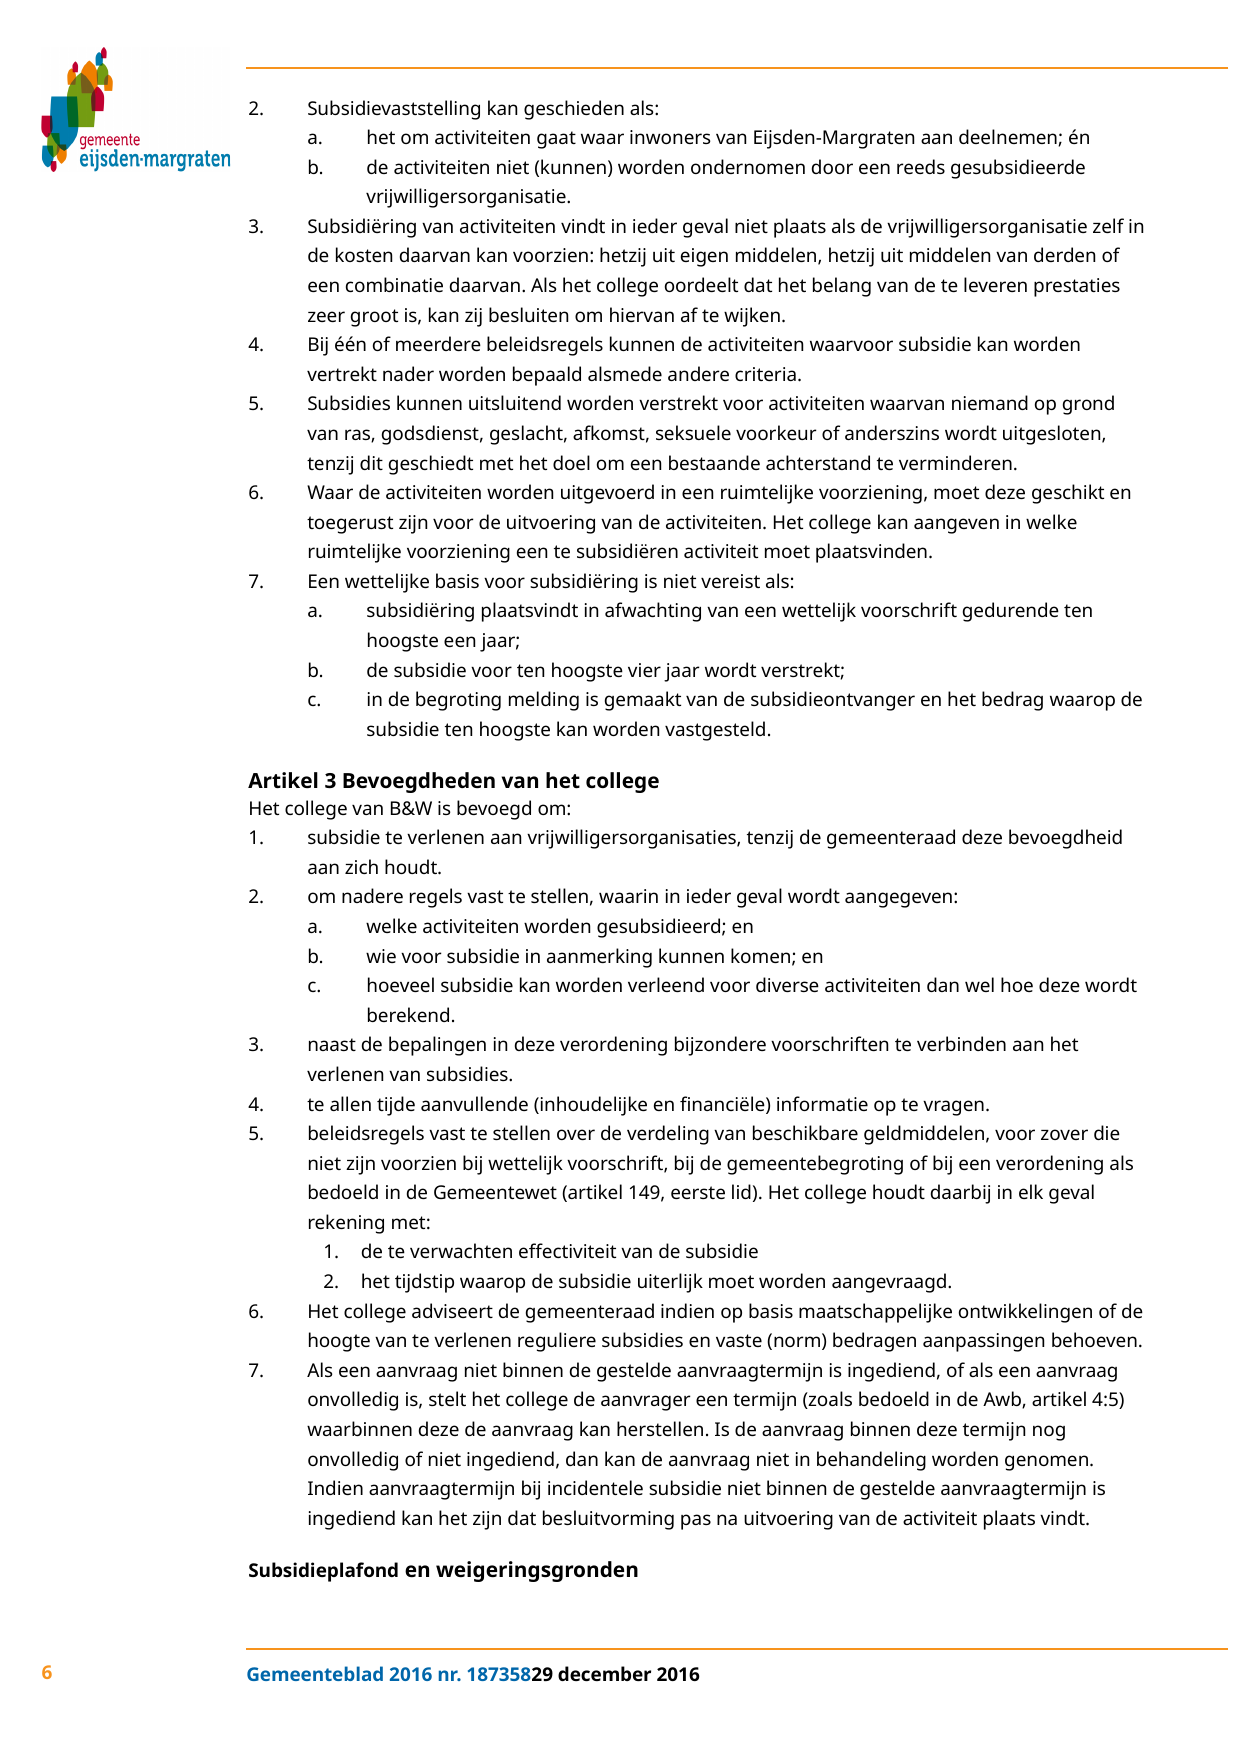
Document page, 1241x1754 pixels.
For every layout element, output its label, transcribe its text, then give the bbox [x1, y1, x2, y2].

list Subsidiëring van activiteiten vindt in ieder geval niet plaats als de vrijwilligersorganisatie zelf in de kosten daarvan kan voorzien: hetzij uit eigen middelen, hetzij uit middelen van derden of een combinatie daarvan. Als het college oordeelt dat het belang van de te leveren prestaties zeer groot is, kan zij besluiten om hiervan af te wijken. [248, 213, 1152, 328]
list beleidsregels vast te stellen over de verdeling van beschikbare geldmiddelen, voor zover die niet zijn voorzien bij wettelijk voorschrift, bij de gemeentebegroting of bij een verordening als bedoeld in de Gemeentewet (artikel 149, eerste lid). Het college houdt daarbij in elk geval rekening met: [248, 1120, 1152, 1235]
picture [41, 47, 231, 172]
list te allen tijde aanvullende (inhoudelijke en financiële) informatie op te vragen. [248, 1091, 1152, 1116]
list wie voor subsidie in aanmerking kunnen komen; en [307, 943, 1152, 968]
list hoeveel subsidie kan worden verleend voor diverse activiteiten dan wel hoe deze wordt berekend. [307, 972, 1152, 1028]
list welke activiteiten worden gesubsidieerd; en [307, 913, 1152, 939]
list subsidie te verlenen aan vrijwilligersorganisaties, tenzij de gemeenteraad deze bevoegdheid aan zich houdt. [248, 824, 1152, 880]
list in de begroting melding is gemaakt van de subsidieontvanger en het bedrag waarop de subsidie ten hoogste kan worden vastgesteld. [307, 686, 1152, 742]
list de activiteiten niet (kunnen) worden ondernomen door een reeds gesubsidieerde vrijwilligersorganisatie. [307, 154, 1152, 209]
list subsidiëring plaatsvindt in afwachting van een wettelijk voorschrift gedurende ten hoogste een jaar; [307, 598, 1152, 653]
list Subsidies kunnen uitsluitend worden verstrekt voor activiteiten waarvan niemand op grond van ras, godsdienst, geslacht, afkomst, seksuele voorkeur of anderszins wordt uitgesloten, tenzij dit geschiedt met het doel om een bestaande achterstand te verminderen. [248, 391, 1152, 476]
text Subsidieplafond en weigeringsgronden [248, 1555, 1152, 1584]
text Artikel 3 Bevoegdheden van het college [248, 766, 1152, 795]
list de subsidie voor ten hoogste vier jaar wordt verstrekt; [307, 657, 1152, 683]
list het tijdstip waarop de subsidie uiterlijk moet worden aangevraagd. [323, 1268, 1152, 1294]
list naast de bepalingen in deze verordening bijzondere voorschriften te verbinden aan het verlenen van subsidies. [248, 1032, 1152, 1087]
list om nadere regels vast te stellen, waarin in ieder geval wordt aangegeven: [248, 884, 1152, 909]
list Waar de activiteiten worden uitgevoerd in een ruimtelijke voorziening, moet deze geschikt en toegerust zijn voor de uitvoering van de activiteiten. Het college kan aangeven in welke ruimtelijke voorziening een te subsidiëren activiteit moet plaatsvinden. [248, 479, 1152, 564]
list Het college adviseert de gemeenteraad indien op basis maatschappelijke ontwikkelingen of de hoogte van te verlenen reguliere subsidies en vaste (norm) bedragen aanpassingen behoeven. [248, 1298, 1152, 1353]
text Het college van B&W is bevoegd om: [248, 795, 1152, 821]
list Een wettelijke basis voor subsidiëring is niet vereist als: [248, 568, 1152, 594]
list Subsidievaststelling kan geschieden als: [248, 95, 1152, 121]
list Bij één of meerdere beleidsregels kunnen de activiteiten waarvoor subsidie kan worden vertrekt nader worden bepaald alsmede andere criteria. [248, 331, 1152, 387]
list de te verwachten effectiviteit van de subsidie [323, 1239, 1152, 1264]
list het om activiteiten gaat waar inwoners van Eijsden-Margraten aan deelnemen; én [307, 124, 1152, 150]
list Als een aanvraag niet binnen de gestelde aanvraagtermijn is ingediend, of als een aanvraag onvolledig is, stelt het college de aanvrager een termijn (zoals bedoeld in de Awb, artikel 4:5) waarbinnen deze de aanvraag kan herstellen. Is de aanvraag binnen deze termijn nog onvolledig of niet ingediend, dan kan de aanvraag niet in behandeling worden genomen. Indien aanvraagtermijn bij incidentele subsidie niet binnen de gestelde aanvraagtermijn is ingediend kan het zijn dat besluitvorming pas na uitvoering van de activiteit plaats vindt. [248, 1357, 1152, 1531]
